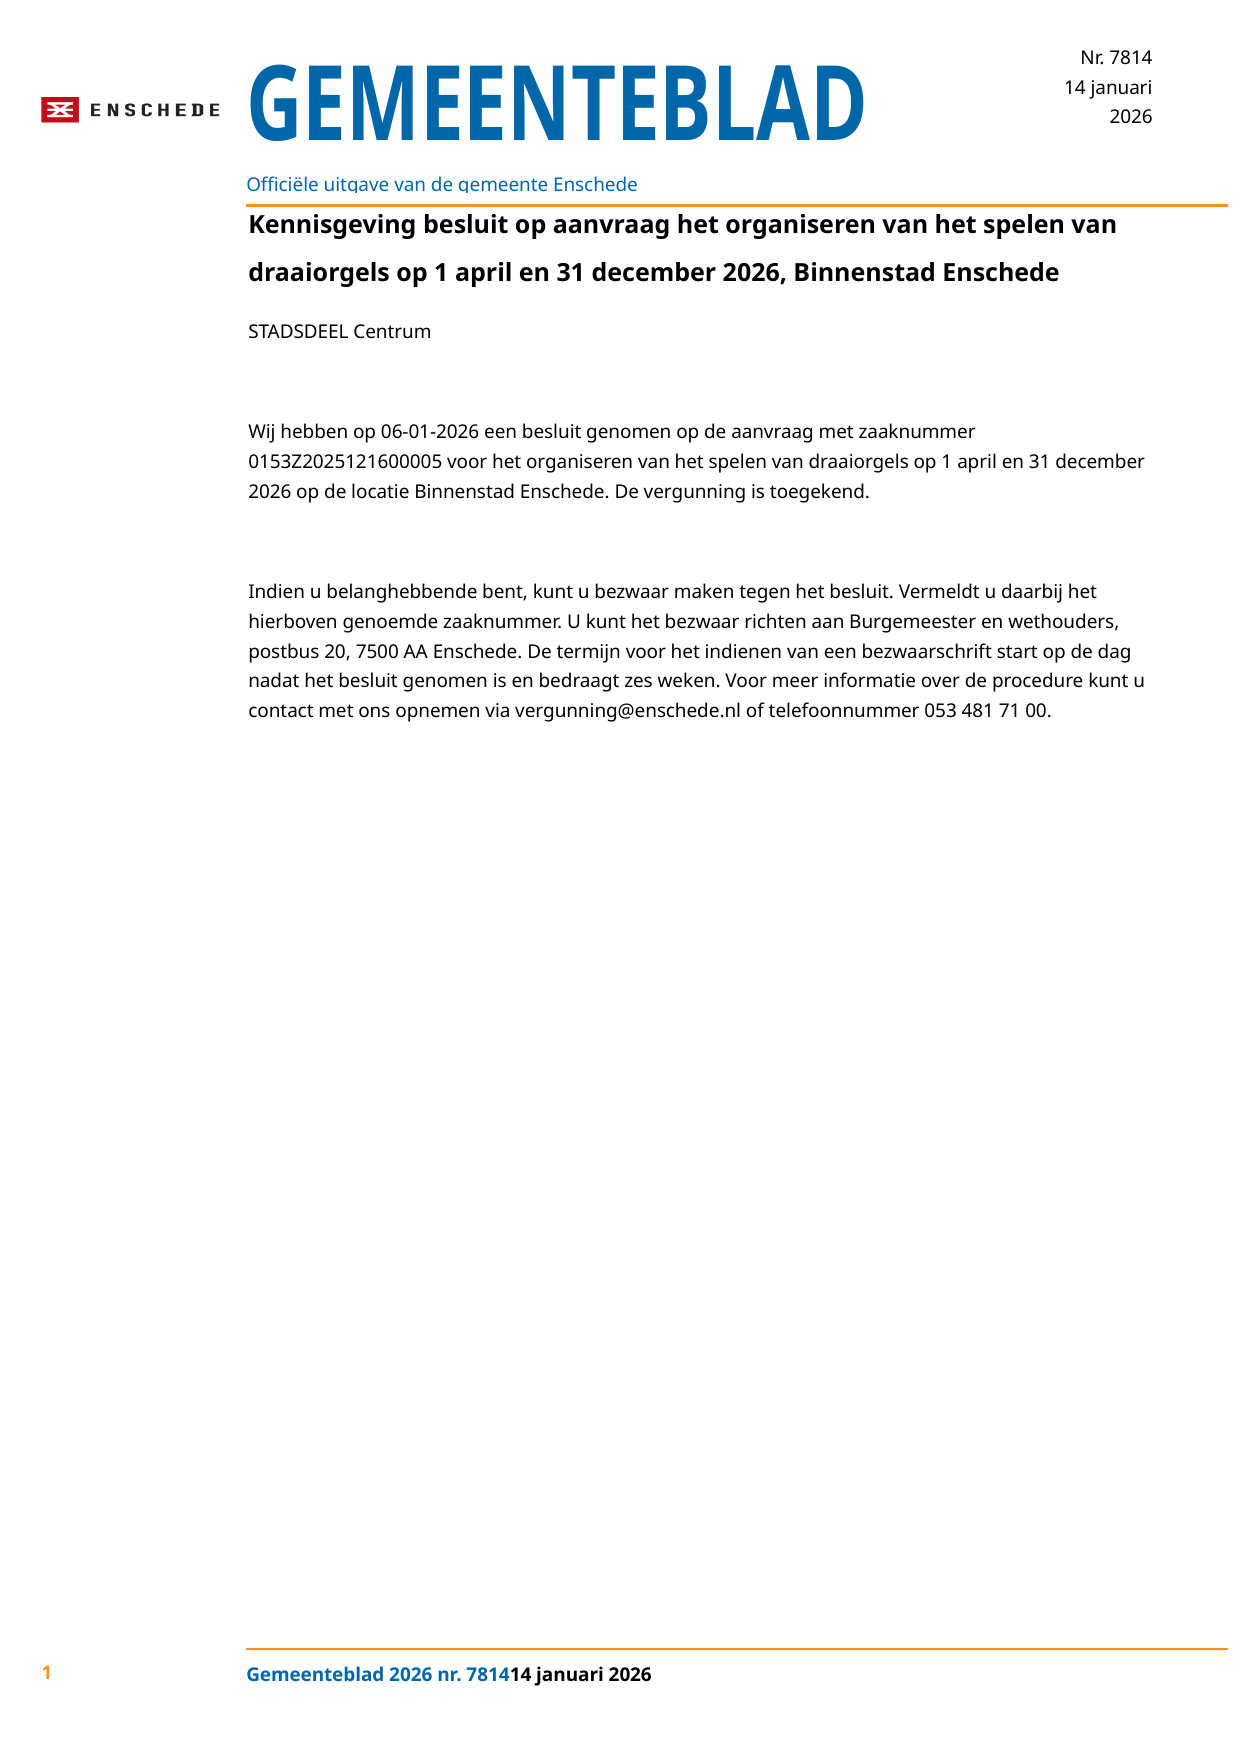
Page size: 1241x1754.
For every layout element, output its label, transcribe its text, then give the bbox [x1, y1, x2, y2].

text Indien u belanghebbende bent, kunt u bezwaar maken tegen het besluit. Vermeldt u daarbij het hierboven genoemde zaaknummer. U kunt het bezwaar richten aan Burgemeester en wethouders, postbus 20, 7500 AA Enschede. De termijn voor het indienen van een bezwaarschrift start op de dag nadat het besluit genomen is en bedraagt zes weken. Voor meer informatie over de procedure kunt u contact met ons opnemen via vergunning@enschede.nl of telefoonnummer 053 481 71 00. [248, 579, 1152, 723]
text STADSDEEL Centrum [248, 318, 1152, 344]
picture [41, 47, 231, 172]
text Wij hebben op 06-01-2026 een besluit genomen op de aanvraag met zaaknummer 0153Z2025121600005 voor het organiseren van het spelen van draaiorgels op 1 april en 31 december 2026 op de locatie Binnenstad Enschede. De vergunning is toegekend. [248, 419, 1152, 504]
text Kennisgeving besluit op aanvraag het organiseren van het spelen van draaiorgels op 1 april en 31 december 2026, Binnenstad Enschede [248, 207, 1152, 288]
